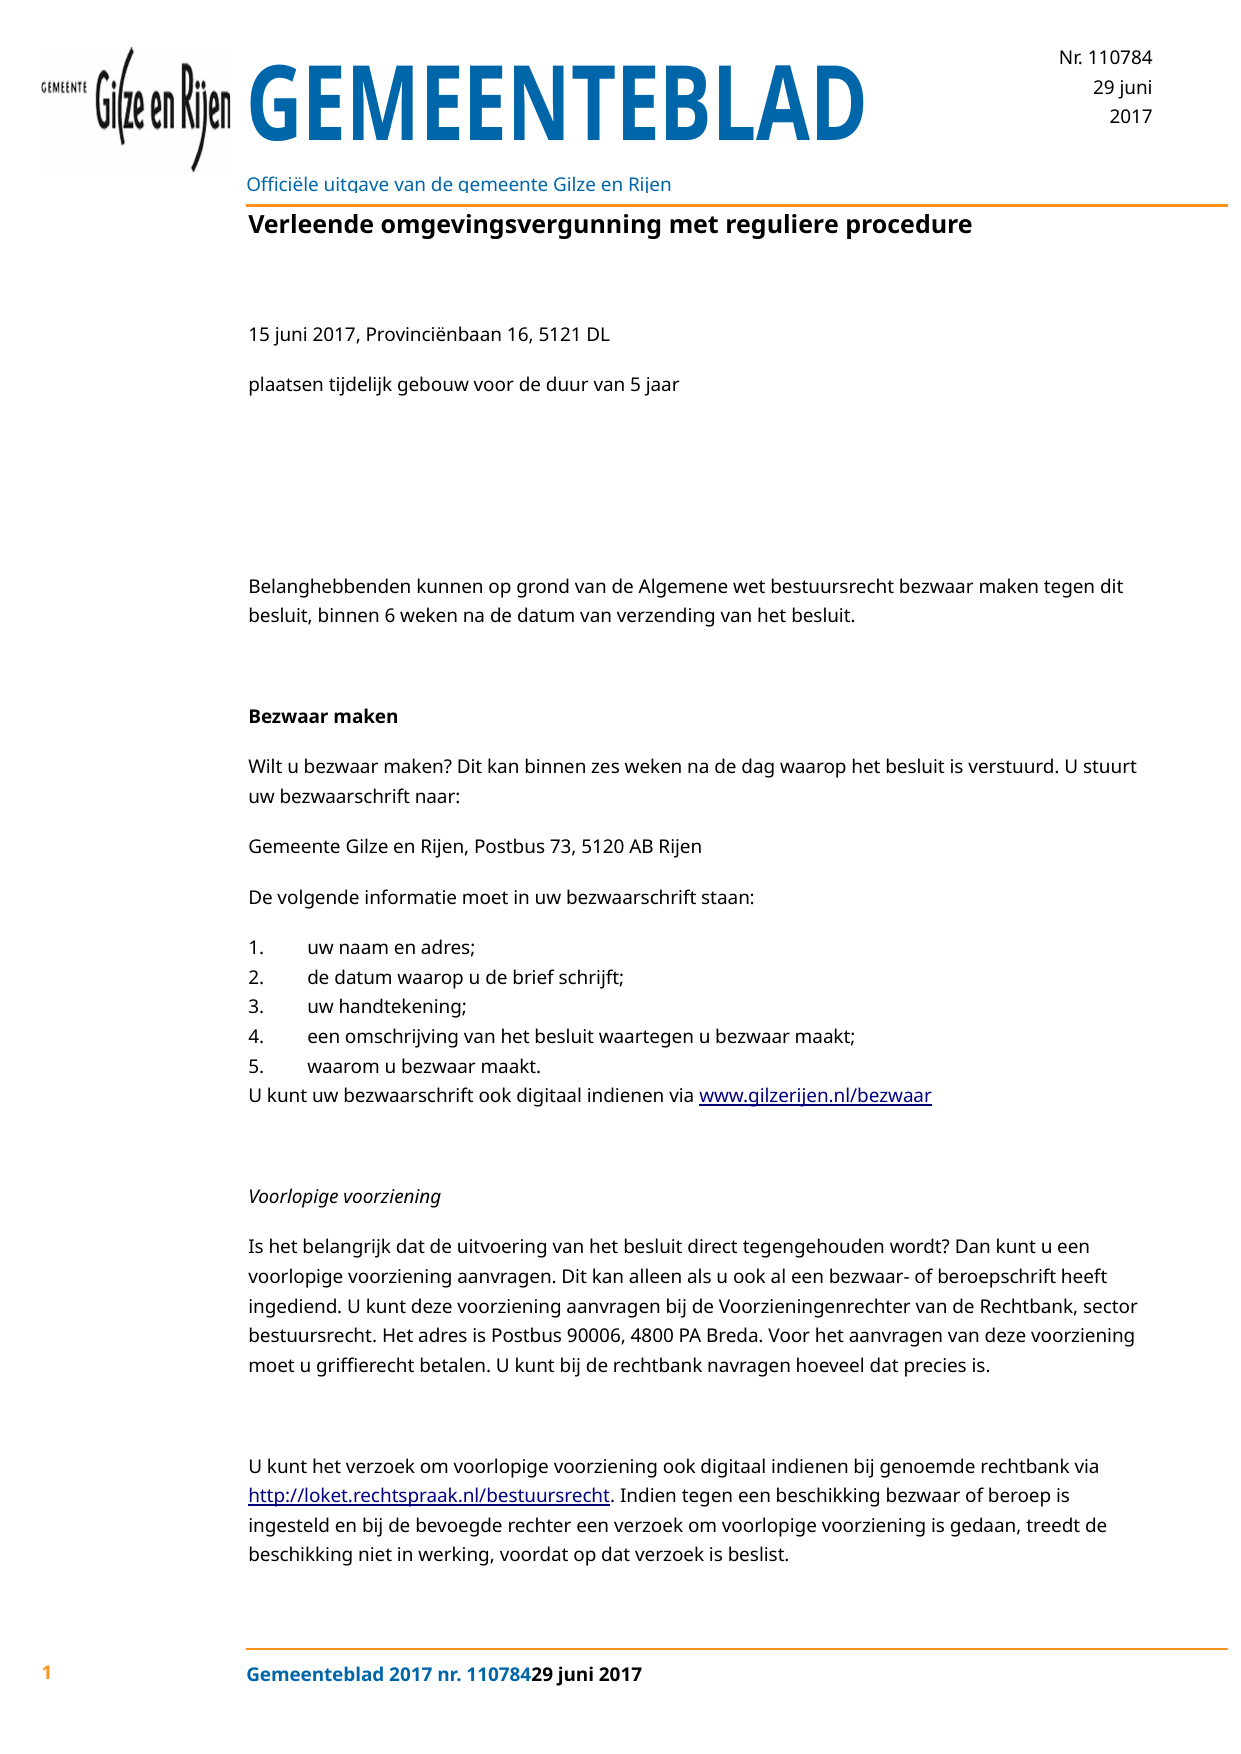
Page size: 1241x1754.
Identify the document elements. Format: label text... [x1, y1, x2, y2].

text Bezwaar maken [248, 703, 1152, 729]
text 15 juni 2017, Provinciënbaan 16, 5121 DL [248, 321, 1152, 346]
list uw handtekening; [248, 994, 1152, 1019]
list de datum waarop u de brief schrijft; [248, 964, 1152, 990]
text plaatsen tijdelijk gebouw voor de duur van 5 jaar [248, 371, 1152, 397]
text U kunt uw bezwaarschrift ook digitaal indienen via www.gilzerijen.nl/bezwaar [248, 1082, 1152, 1108]
text U kunt het verzoek om voorlopige voorziening ook digitaal indienen bij genoemde rechtbank via http://loket.rechtspraak.nl/bestuursrecht. Indien tegen een beschikking bezwaar of beroep is ingesteld en bij de bevoegde rechter een verzoek om voorlopige voorziening is gedaan, treedt de beschikking niet in werking, voordat op dat verzoek is beslist. [248, 1453, 1152, 1567]
text Wilt u bezwaar maken? Dit kan binnen zes weken na de dag waarop het besluit is verstuurd. U stuurt uw bezwaarschrift naar: [248, 754, 1152, 809]
list waarom u bezwaar maakt. [248, 1053, 1152, 1078]
list uw naam en adres; [248, 934, 1152, 960]
text Verleende omgevingsvergunning met reguliere procedure [248, 207, 1152, 241]
text De volgende informatie moet in uw bezwaarschrift staan: [248, 884, 1152, 910]
text Belanghebbenden kunnen op grond van de Algemene wet bestuursrecht bezwaar maken tegen dit besluit, binnen 6 weken na de datum van verzending van het besluit. [248, 573, 1152, 628]
text Voorlopige voorziening [248, 1183, 1152, 1209]
text Gemeente Gilze en Rijen, Postbus 73, 5120 AB Rijen [248, 834, 1152, 859]
text Is het belangrijk dat de uitvoering van het besluit direct tegengehouden wordt? Dan kunt u een voorlopige voorziening aanvragen. Dit kan alleen als u ook al een bezwaar- of beroepschrift heeft ingediend. U kunt deze voorziening aanvragen bij de Voorzieningenrechter van de Rechtbank, sector bestuursrecht. Het adres is Postbus 90006, 4800 PA Breda. Voor het aanvragen van deze voorziening moet u griffierecht betalen. U kunt bij de rechtbank navragen hoeveel dat precies is. [248, 1234, 1152, 1378]
picture [41, 47, 231, 172]
list een omschrijving van het besluit waartegen u bezwaar maakt; [248, 1023, 1152, 1049]
